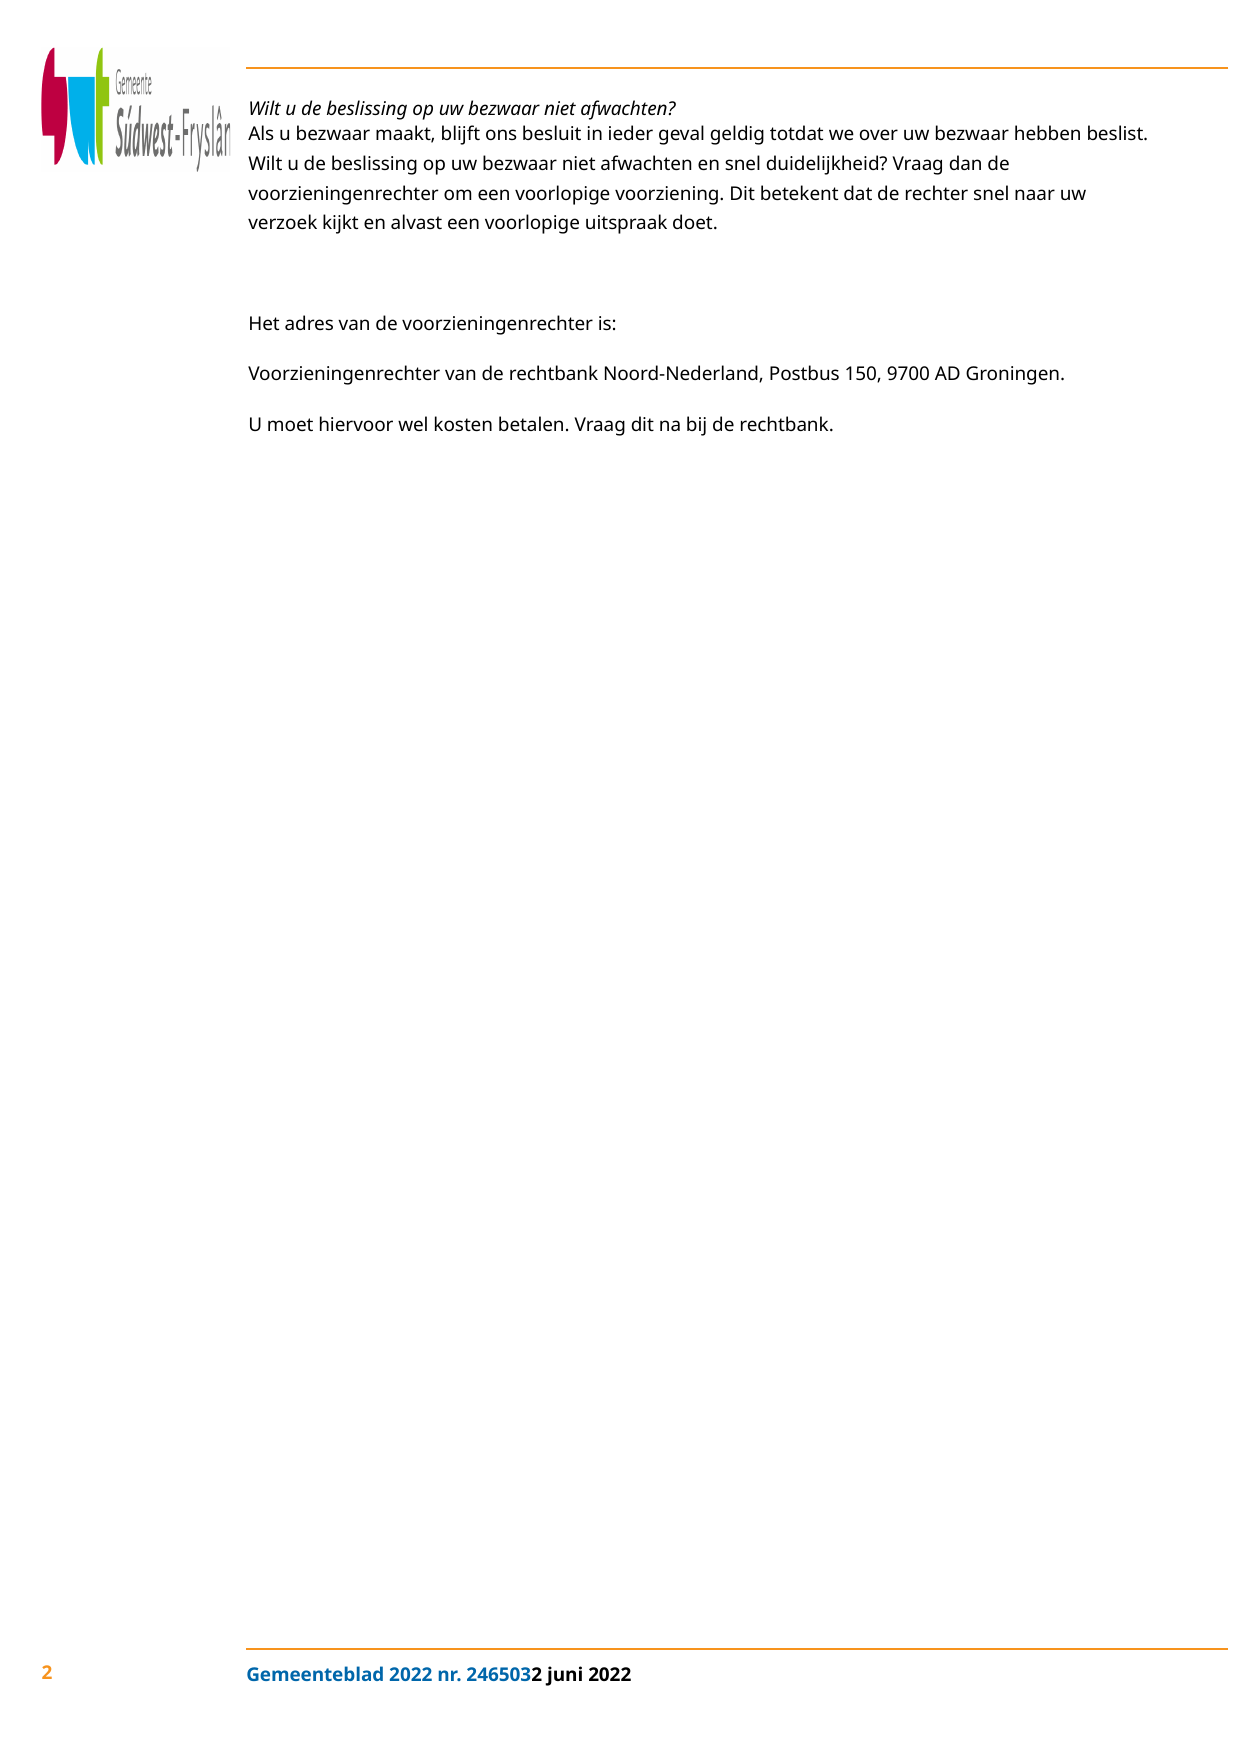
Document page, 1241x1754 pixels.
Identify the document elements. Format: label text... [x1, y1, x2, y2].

text Wilt u de beslissing op uw bezwaar niet afwachten? [248, 95, 1152, 121]
text Voorzieningenrechter van de rechtbank Noord-Nederland, Postbus 150, 9700 AD Groningen. [248, 361, 1152, 386]
text U moet hiervoor wel kosten betalen. Vraag dit na bij de rechtbank. [248, 411, 1152, 437]
picture [41, 47, 231, 172]
text Het adres van de voorzieningenrechter is: [248, 310, 1152, 336]
text Als u bezwaar maakt, blijft ons besluit in ieder geval geldig totdat we over uw bezwaar hebben beslist. Wilt u de beslissing op uw bezwaar niet afwachten en snel duidelijkheid? Vraag dan de voorzieningenrechter om een voorlopige voorziening. Dit betekent dat de rechter snel naar uw verzoek kijkt en alvast een voorlopige uitspraak doet. [248, 121, 1152, 235]
